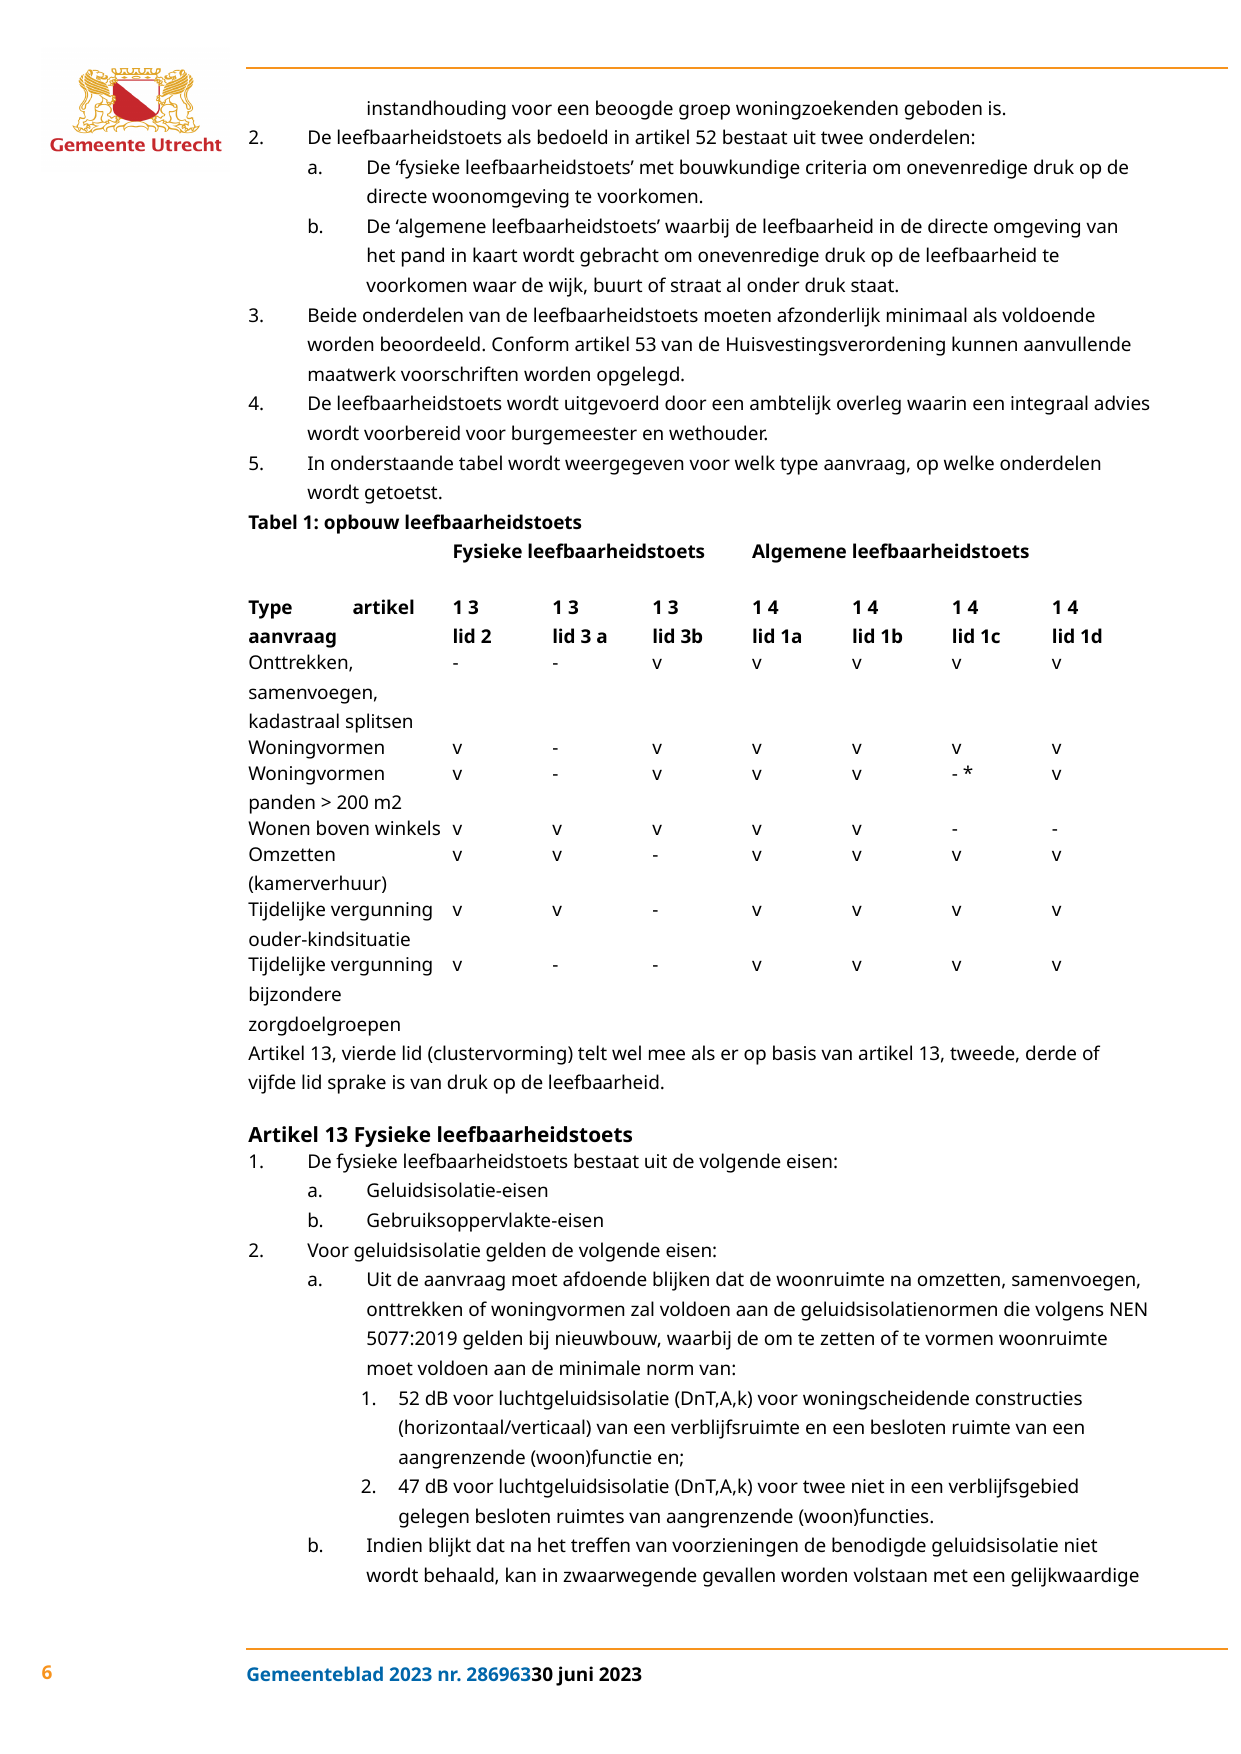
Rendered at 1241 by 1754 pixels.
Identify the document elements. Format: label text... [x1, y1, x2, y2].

table_cell - [452, 649, 552, 734]
table_cell - * [952, 760, 1052, 815]
table_cell v [652, 649, 752, 734]
table_cell v [752, 952, 852, 1036]
list Beide onderdelen van de leefbaarheidstoets moeten afzonderlijk minimaal als voldoende worden beoordeeld. Conform artikel 53 van de Huisvestingsverordening kunnen aanvullende maatwerk voorschriften worden opgelegd. [248, 302, 1152, 387]
table_cell 1 4 lid 1c [952, 594, 1052, 649]
table_cell v [852, 815, 952, 841]
table_cell v [452, 896, 552, 952]
table_cell v [1052, 649, 1152, 734]
table_cell v [1052, 841, 1152, 896]
table_cell v [1052, 896, 1152, 952]
table_cell - [552, 649, 652, 734]
table_header Algemene leefbaarheidstoets [752, 539, 1152, 594]
table_cell Tijdelijke vergunning bijzondere zorgdoelgroepen [248, 952, 452, 1036]
table_cell v [852, 649, 952, 734]
table_cell v [852, 760, 952, 815]
list 52 dB voor luchtgeluidsisolatie (DnT,A,k) voor woningscheidende constructies (horizontaal/verticaal) van een verblijfsruimte en een besloten ruimte van een aangrenzende (woon)functie en; [361, 1385, 1152, 1470]
table_cell v [852, 896, 952, 952]
table_cell v [852, 734, 952, 760]
table_cell v [752, 649, 852, 734]
table_cell v [552, 815, 652, 841]
table_cell v [1052, 760, 1152, 815]
list Voor geluidsisolatie gelden de volgende eisen: [248, 1237, 1152, 1263]
table_cell v [652, 734, 752, 760]
table_cell 1 4 lid 1b [852, 594, 952, 649]
table_cell 1 3 lid 3 a [552, 594, 652, 649]
table_cell Omzetten (kamerverhuur) [248, 841, 452, 896]
table_cell v [752, 896, 852, 952]
table_cell - [952, 815, 1052, 841]
table_cell v [552, 841, 652, 896]
table_cell v [752, 841, 852, 896]
list In onderstaande tabel wordt weergegeven voor welk type aanvraag, op welke onderdelen wordt getoetst. [248, 450, 1152, 505]
table_cell v [752, 815, 852, 841]
table_cell v [1052, 952, 1152, 1036]
table_cell Tijdelijke vergunning ouder-kindsituatie [248, 896, 452, 952]
table_cell v [652, 760, 752, 815]
text Tabel 1: opbouw leefbaarheidstoets [248, 509, 1152, 535]
list De ‘fysieke leefbaarheidstoets’ met bouwkundige criteria om onevenredige druk op de directe woonomgeving te voorkomen. [307, 154, 1152, 209]
table_cell v [652, 815, 752, 841]
table_cell v [452, 841, 552, 896]
list instandhouding voor een beoogde groep woningzoekenden geboden is. [307, 95, 1152, 121]
table_cell - [1052, 815, 1152, 841]
table_cell v [552, 896, 652, 952]
table_cell - [552, 734, 652, 760]
list De ‘algemene leefbaarheidstoets’ waarbij de leefbaarheid in de directe omgeving van het pand in kaart wordt gebracht om onevenredige druk op de leefbaarheid te voorkomen waar de wijk, buurt of straat al onder druk staat. [307, 213, 1152, 298]
table_cell - [652, 952, 752, 1036]
table_cell v [952, 734, 1052, 760]
table_cell v [452, 952, 552, 1036]
table_cell v [852, 952, 952, 1036]
table_cell v [452, 815, 552, 841]
table_header [248, 539, 452, 594]
list Uit de aanvraag moet afdoende blijken dat de woonruimte na omzetten, samenvoegen, onttrekken of woningvormen zal voldoen aan de geluidsisolatienormen die volgens NEN 5077:2019 gelden bij nieuwbouw, waarbij de om te zetten of te vormen woonruimte moet voldoen aan de minimale norm van: [307, 1266, 1152, 1381]
table_cell Onttrekken, samenvoegen, kadastraal splitsen [248, 649, 452, 734]
table_cell - [652, 841, 752, 896]
list De leefbaarheidstoets als bedoeld in artikel 52 bestaat uit twee onderdelen: [248, 124, 1152, 150]
table_cell v [952, 649, 1052, 734]
list 47 dB voor luchtgeluidsisolatie (DnT,A,k) voor twee niet in een verblijfsgebied gelegen besloten ruimtes van aangrenzende (woon)functies. [361, 1473, 1152, 1529]
table_cell v [752, 760, 852, 815]
table_header Fysieke leefbaarheidstoets [452, 539, 752, 594]
text Artikel 13 Fysieke leefbaarheidstoets [248, 1120, 1152, 1148]
table_cell 1 3 lid 3b [652, 594, 752, 649]
table_cell v [452, 734, 552, 760]
table_cell Woningvormen panden > 200 m2 [248, 760, 452, 815]
table_cell v [952, 952, 1052, 1036]
table_cell - [652, 896, 752, 952]
list Indien blijkt dat na het treffen van voorzieningen de benodigde geluidsisolatie niet wordt behaald, kan in zwaarwegende gevallen worden volstaan met een gelijkwaardige [307, 1533, 1152, 1588]
picture [41, 47, 231, 172]
table_cell v [852, 841, 952, 896]
table_cell Type aanvraag [248, 594, 352, 649]
table_cell 1 4 lid 1d [1052, 594, 1152, 649]
table_cell Woningvormen [248, 734, 452, 760]
list Gebruiksoppervlakte-eisen [307, 1207, 1152, 1233]
list De leefbaarheidstoets wordt uitgevoerd door een ambtelijk overleg waarin een integraal advies wordt voorbereid voor burgemeester en wethouder. [248, 391, 1152, 446]
list Geluidsisolatie-eisen [307, 1178, 1152, 1203]
text Artikel 13, vierde lid (clustervorming) telt wel mee als er op basis van artikel 13, tweede, derde of vijfde lid sprake is van druk op de leefbaarheid. [248, 1040, 1152, 1095]
table_cell v [952, 896, 1052, 952]
table_cell 1 3 lid 2 [452, 594, 552, 649]
table_cell v [952, 841, 1052, 896]
table_cell artikel [352, 594, 452, 649]
list De fysieke leefbaarheidstoets bestaat uit de volgende eisen: [248, 1148, 1152, 1174]
table_cell - [552, 952, 652, 1036]
table_cell v [1052, 734, 1152, 760]
table_cell Wonen boven winkels [248, 815, 452, 841]
table_cell 1 4 lid 1a [752, 594, 852, 649]
table_cell - [552, 760, 652, 815]
table_cell v [452, 760, 552, 815]
table_cell v [752, 734, 852, 760]
